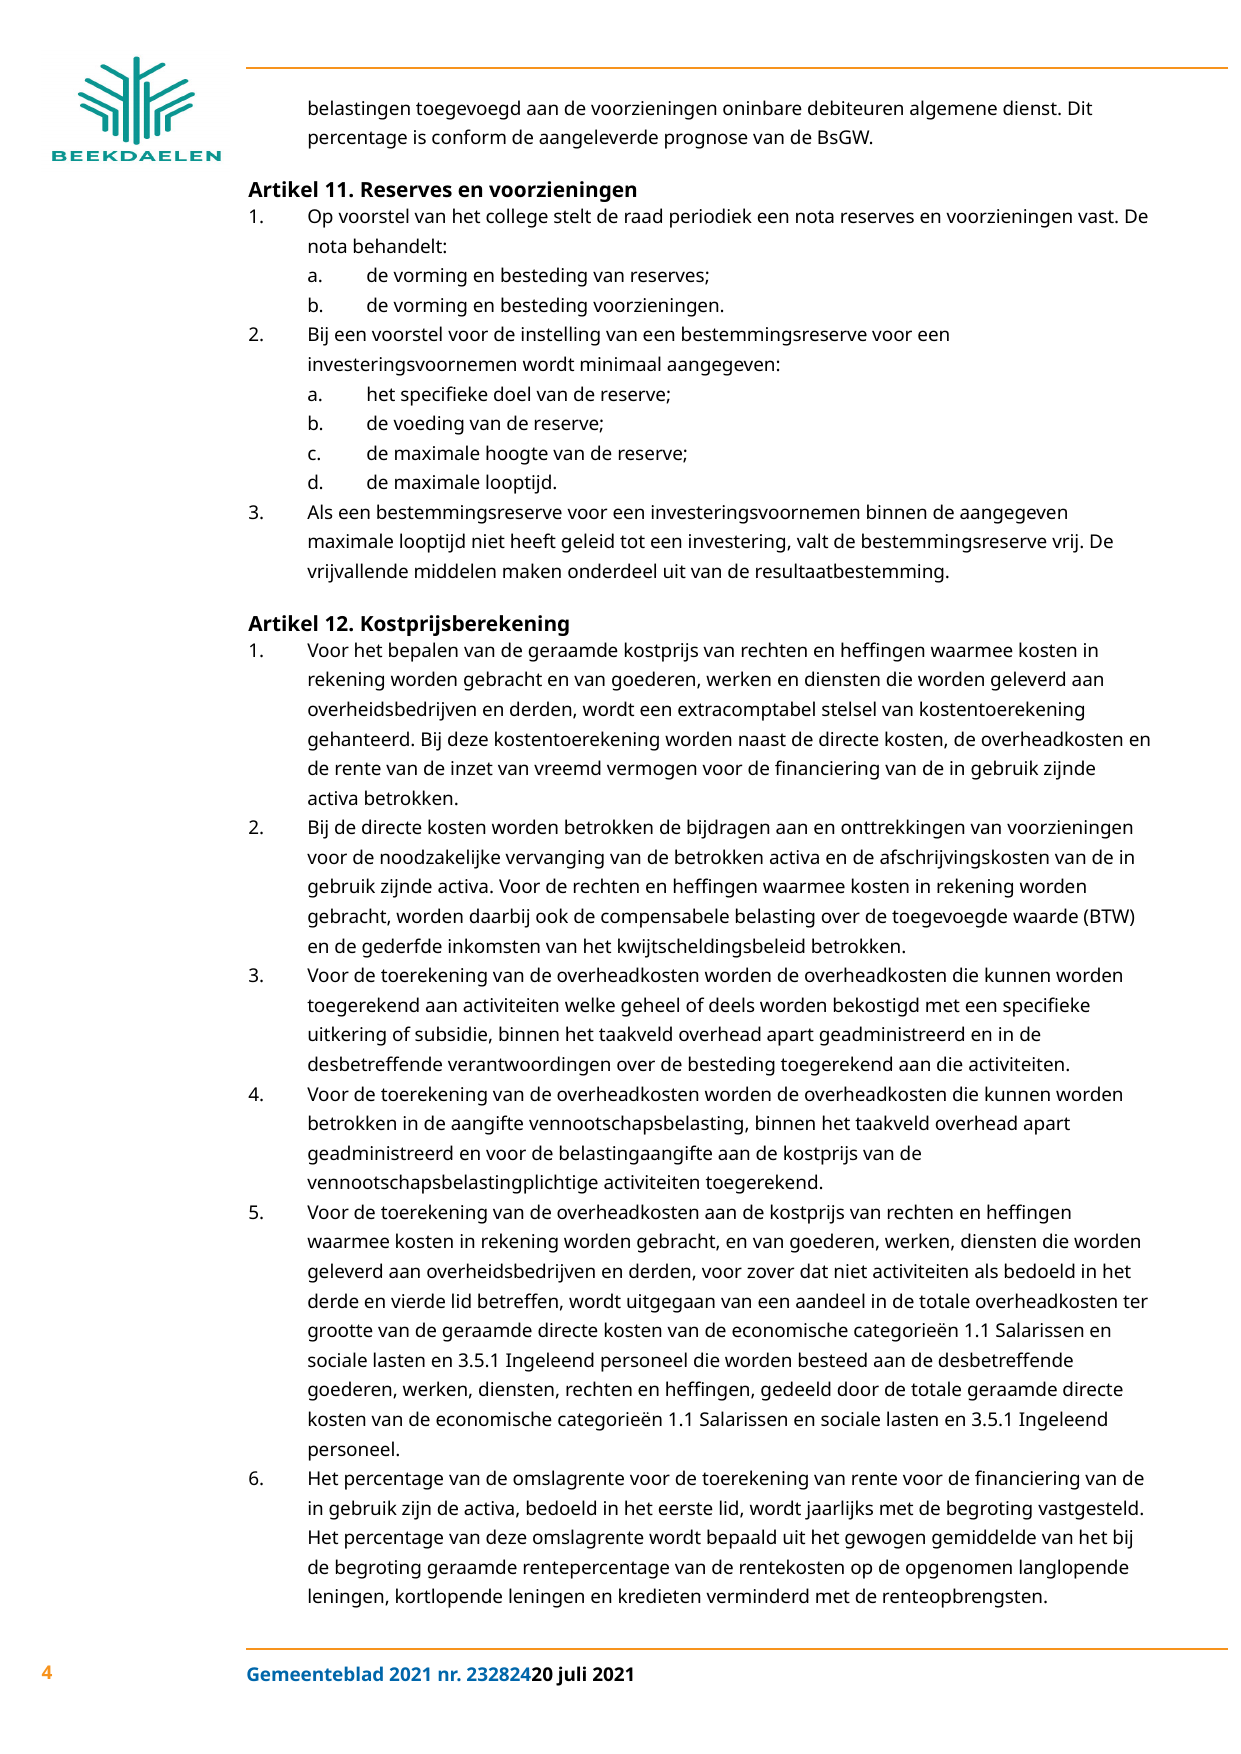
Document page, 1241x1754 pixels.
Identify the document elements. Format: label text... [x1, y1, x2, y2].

list belastingen toegevoegd aan de voorzieningen oninbare debiteuren algemene dienst. Dit percentage is conform de aangeleverde prognose van de BsGW. [248, 95, 1152, 150]
list het specifieke doel van de reserve; [307, 381, 1152, 406]
list Het percentage van de omslagrente voor de toerekening van rente voor de financiering van de in gebruik zijn de activa, bedoeld in het eerste lid, wordt jaarlijks met de begroting vastgesteld. Het percentage van deze omslagrente wordt bepaald uit het gewogen gemiddelde van het bij de begroting geraamde rentepercentage van de rentekosten op de opgenomen langlopende leningen, kortlopende leningen en kredieten verminderd met de renteopbrengsten. [248, 1465, 1152, 1609]
list Voor de toerekening van de overheadkosten worden de overheadkosten die kunnen worden betrokken in de aangifte vennootschapsbelasting, binnen het taakveld overhead apart geadministreerd en voor de belastingaangifte aan de kostprijs van de vennootschapsbelastingplichtige activiteiten toegerekend. [248, 1081, 1152, 1195]
list Op voorstel van het college stelt de raad periodiek een nota reserves en voorzieningen vast. De nota behandelt: [248, 203, 1152, 258]
text Artikel 11. Reserves en voorzieningen [248, 175, 1152, 203]
list Voor de toerekening van de overheadkosten aan de kostprijs van rechten en heffingen waarmee kosten in rekening worden gebracht, en van goederen, werken, diensten die worden geleverd aan overheidsbedrijven en derden, voor zover dat niet activiteiten als bedoeld in het derde en vierde lid betreffen, wordt uitgegaan van een aandeel in de totale overheadkosten ter grootte van de geraamde directe kosten van de economische categorieën 1.1 Salarissen en sociale lasten en 3.5.1 Ingeleend personeel die worden besteed aan de desbetreffende goederen, werken, diensten, rechten en heffingen, gedeeld door de totale geraamde directe kosten van de economische categorieën 1.1 Salarissen en sociale lasten en 3.5.1 Ingeleend personeel. [248, 1199, 1152, 1462]
list Als een bestemmingsreserve voor een investeringsvoornemen binnen de aangegeven maximale looptijd niet heeft geleid tot een investering, valt de bestemmingsreserve vrij. De vrijvallende middelen maken onderdeel uit van de resultaatbestemming. [248, 499, 1152, 584]
list de vorming en besteding van reserves; [307, 262, 1152, 288]
list de maximale looptijd. [307, 469, 1152, 495]
list de voeding van de reserve; [307, 410, 1152, 436]
list Bij de directe kosten worden betrokken de bijdragen aan en onttrekkingen van voorzieningen voor de noodzakelijke vervanging van de betrokken activa en de afschrijvingskosten van de in gebruik zijnde activa. Voor de rechten en heffingen waarmee kosten in rekening worden gebracht, worden daarbij ook de compensabele belasting over de toegevoegde waarde (BTW) en de gederfde inkomsten van het kwijtscheldingsbeleid betrokken. [248, 814, 1152, 959]
list de vorming en besteding voorzieningen. [307, 292, 1152, 318]
list Voor de toerekening van de overheadkosten worden de overheadkosten die kunnen worden toegerekend aan activiteiten welke geheel of deels worden bekostigd met een specifieke uitkering of subsidie, binnen het taakveld overhead apart geadministreerd en in de desbetreffende verantwoordingen over de besteding toegerekend aan die activiteiten. [248, 962, 1152, 1077]
picture [41, 47, 231, 172]
list Bij een voorstel voor de instelling van een bestemmingsreserve voor een investeringsvoornemen wordt minimaal aangegeven: [248, 322, 1152, 377]
text Artikel 12. Kostprijsberekening [248, 609, 1152, 637]
list Voor het bepalen van de geraamde kostprijs van rechten en heffingen waarmee kosten in rekening worden gebracht en van goederen, werken en diensten die worden geleverd aan overheidsbedrijven en derden, wordt een extracomptabel stelsel van kostentoerekening gehanteerd. Bij deze kostentoerekening worden naast de directe kosten, de overheadkosten en de rente van de inzet van vreemd vermogen voor de financiering van de in gebruik zijnde activa betrokken. [248, 637, 1152, 811]
list de maximale hoogte van de reserve; [307, 440, 1152, 466]
